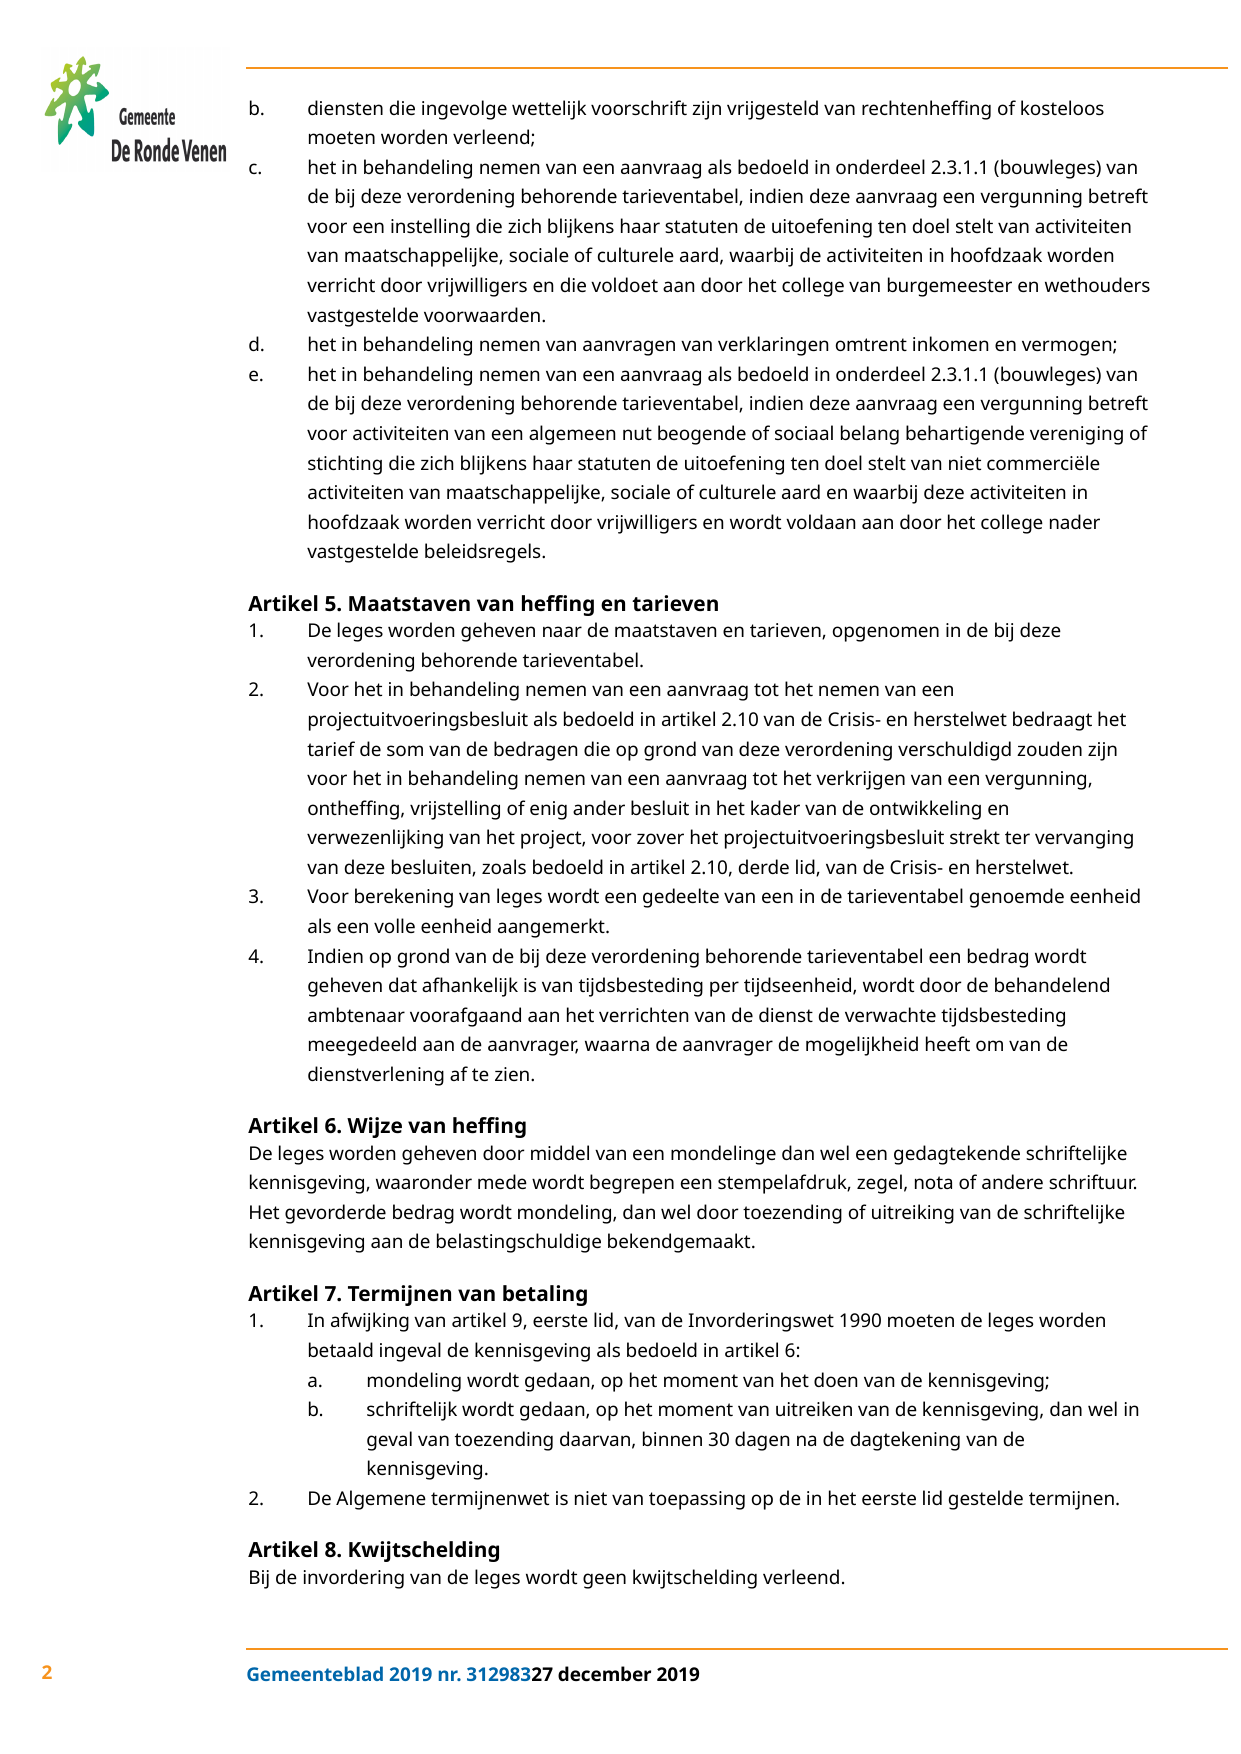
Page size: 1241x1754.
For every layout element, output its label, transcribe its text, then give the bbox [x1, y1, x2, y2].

list diensten die ingevolge wettelijk voorschrift zijn vrijgesteld van rechtenheffing of kosteloos moeten worden verleend; [248, 95, 1152, 150]
picture [41, 47, 231, 172]
text Bij de invordering van de leges wordt geen kwijtschelding verleend. [248, 1564, 1152, 1590]
text Artikel 5. Maatstaven van heffing en tarieven [248, 589, 1152, 617]
list mondeling wordt gedaan, op het moment van het doen van de kennisgeving; [307, 1367, 1152, 1392]
list het in behandeling nemen van aanvragen van verklaringen omtrent inkomen en vermogen; [248, 331, 1152, 357]
list In afwijking van artikel 9, eerste lid, van de Invorderingswet 1990 moeten de leges worden betaald ingeval de kennisgeving als bedoeld in artikel 6: [248, 1308, 1152, 1363]
text De leges worden geheven door middel van een mondelinge dan wel een gedagtekende schriftelijke kennisgeving, waaronder mede wordt begrepen een stempelafdruk, zegel, nota of andere schriftuur. Het gevorderde bedrag wordt mondeling, dan wel door toezending of uitreiking van de schriftelijke kennisgeving aan de belastingschuldige bekendgemaakt. [248, 1140, 1152, 1254]
text Artikel 8. Kwijtschelding [248, 1536, 1152, 1564]
list Indien op grond van de bij deze verordening behorende tarieventabel een bedrag wordt geheven dat afhankelijk is van tijdsbesteding per tijdseenheid, wordt door de behandelend ambtenaar voorafgaand aan het verrichten van de dienst de verwachte tijdsbesteding meegedeeld aan de aanvrager, waarna de aanvrager de mogelijkheid heeft om van de dienstverlening af te zien. [248, 943, 1152, 1087]
list Voor het in behandeling nemen van een aanvraag tot het nemen van een projectuitvoeringsbesluit als bedoeld in artikel 2.10 van de Crisis- en herstelwet bedraagt het tarief de som van de bedragen die op grond van deze verordening verschuldigd zouden zijn voor het in behandeling nemen van een aanvraag tot het verkrijgen van een vergunning, ontheffing, vrijstelling of enig ander besluit in het kader van de ontwikkeling en verwezenlijking van het project, voor zover het projectuitvoeringsbesluit strekt ter vervanging van deze besluiten, zoals bedoeld in artikel 2.10, derde lid, van de Crisis- en herstelwet. [248, 677, 1152, 880]
list De leges worden geheven naar de maatstaven en tarieven, opgenomen in de bij deze verordening behorende tarieventabel. [248, 617, 1152, 673]
text Artikel 7. Termijnen van betaling [248, 1279, 1152, 1308]
text Artikel 6. Wijze van heffing [248, 1112, 1152, 1140]
list Voor berekening van leges wordt een gedeelte van een in de tarieventabel genoemde eenheid als een volle eenheid aangemerkt. [248, 884, 1152, 939]
list schriftelijk wordt gedaan, op het moment van uitreiken van de kennisgeving, dan wel in geval van toezending daarvan, binnen 30 dagen na de dagtekening van de kennisgeving. [307, 1396, 1152, 1481]
list het in behandeling nemen van een aanvraag als bedoeld in onderdeel 2.3.1.1 (bouwleges) van de bij deze verordening behorende tarieventabel, indien deze aanvraag een vergunning betreft voor activiteiten van een algemeen nut beogende of sociaal belang behartigende vereniging of stichting die zich blijkens haar statuten de uitoefening ten doel stelt van niet commerciële activiteiten van maatschappelijke, sociale of culturele aard en waarbij deze activiteiten in hoofdzaak worden verricht door vrijwilligers en wordt voldaan aan door het college nader vastgestelde beleidsregels. [248, 361, 1152, 564]
list het in behandeling nemen van een aanvraag als bedoeld in onderdeel 2.3.1.1 (bouwleges) van de bij deze verordening behorende tarieventabel, indien deze aanvraag een vergunning betreft voor een instelling die zich blijkens haar statuten de uitoefening ten doel stelt van activiteiten van maatschappelijke, sociale of culturele aard, waarbij de activiteiten in hoofdzaak worden verricht door vrijwilligers en die voldoet aan door het college van burgemeester en wethouders vastgestelde voorwaarden. [248, 154, 1152, 328]
list De Algemene termijnenwet is niet van toepassing op de in het eerste lid gestelde termijnen. [248, 1485, 1152, 1511]
